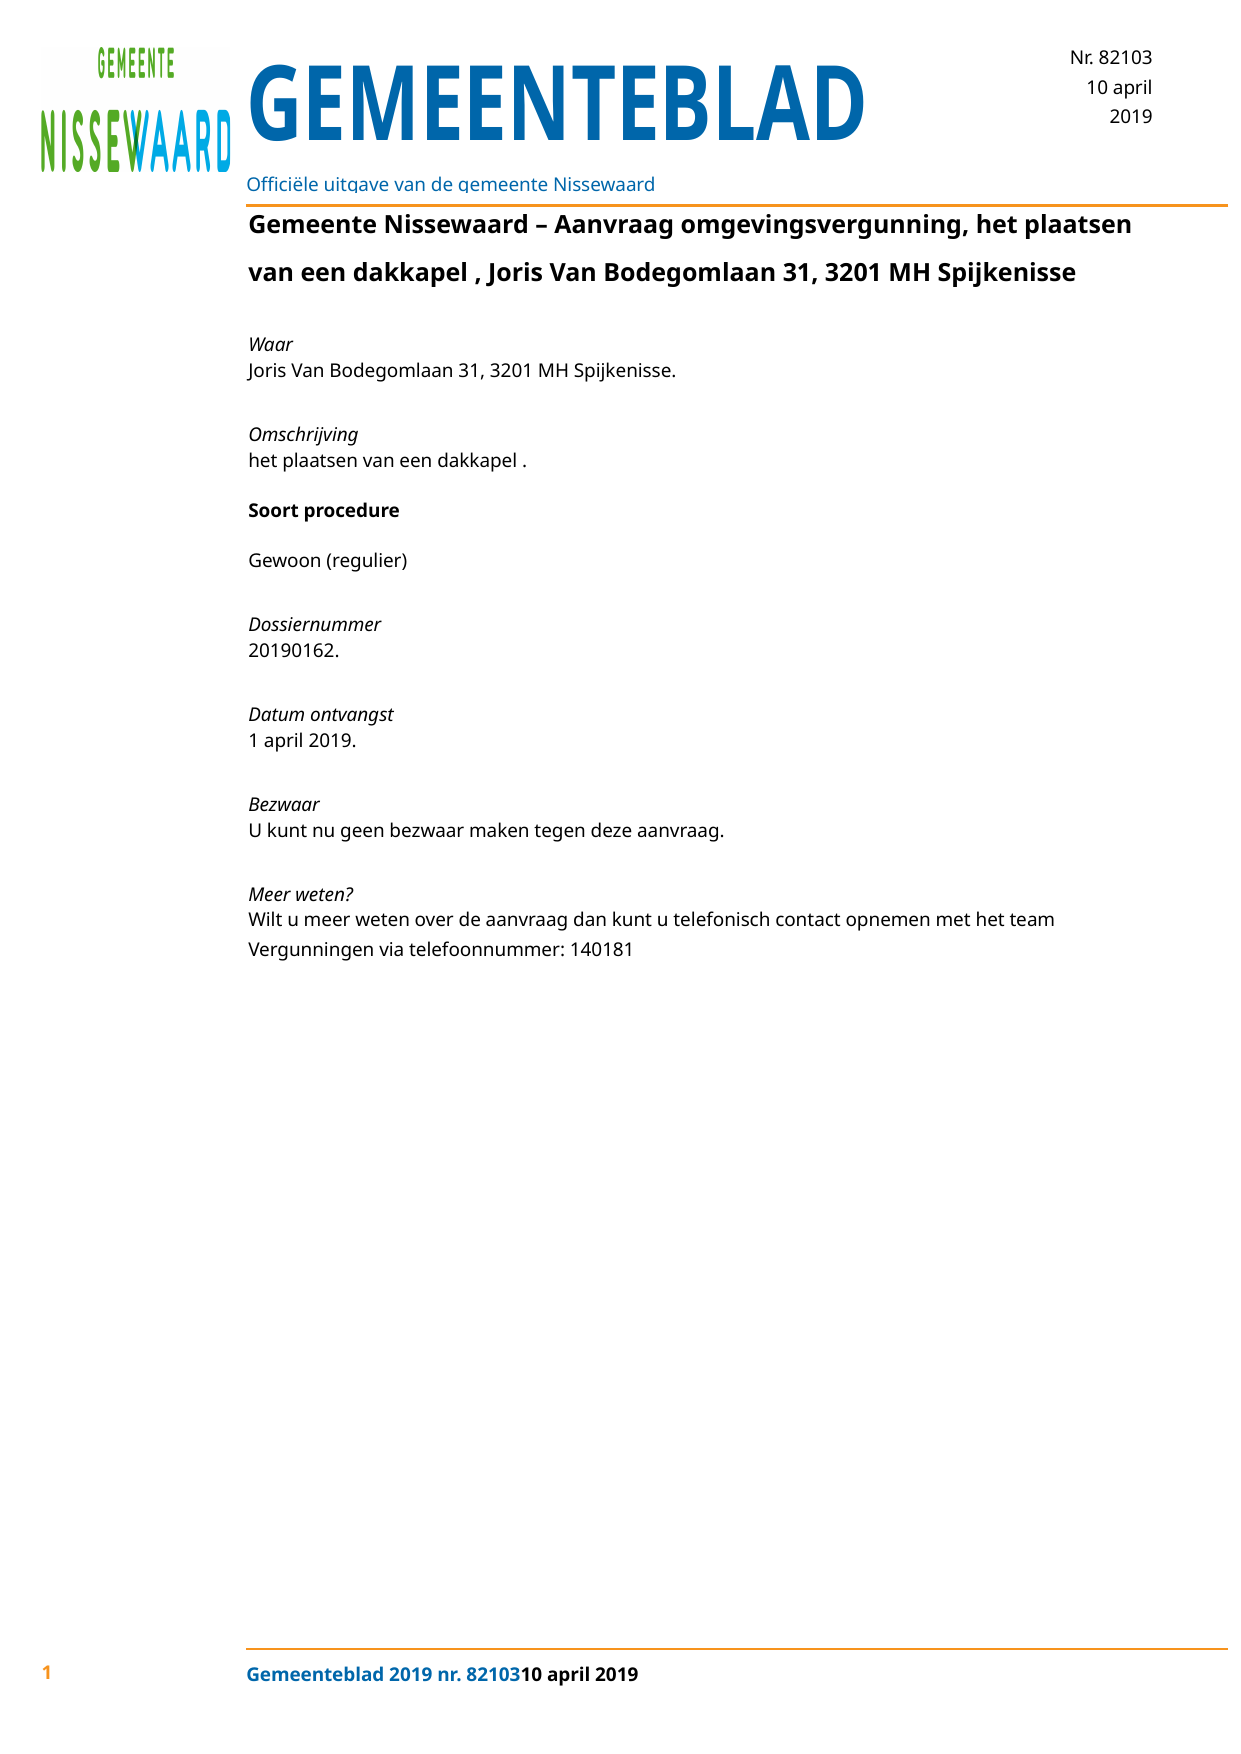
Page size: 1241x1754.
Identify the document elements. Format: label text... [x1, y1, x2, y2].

text Waar [248, 331, 1152, 357]
text 1 april 2019. [248, 727, 1152, 753]
text het plaatsen van een dakkapel . [248, 447, 1152, 473]
text Gemeente Nissewaard – Aanvraag omgevingsvergunning, het plaatsen van een dakkapel , Joris Van Bodegomlaan 31, 3201 MH Spijkenisse [248, 207, 1152, 288]
text Omschrijving [248, 421, 1152, 447]
text Gewoon (regulier) [248, 548, 1152, 573]
picture [176, 157, 187, 172]
text Wilt u meer weten over de aanvraag dan kunt u telefonisch contact opnemen met het team Vergunningen via telefoonnummer: 140181 [248, 906, 1152, 962]
text Datum ontvangst [248, 701, 1152, 727]
text Soort procedure [248, 497, 1152, 523]
picture [41, 47, 231, 172]
picture [200, 151, 206, 172]
text U kunt nu geen bezwaar maken tegen deze aanvraag. [248, 817, 1152, 842]
text Meer weten? [248, 881, 1152, 906]
text Bezwaar [248, 791, 1152, 817]
picture [154, 157, 165, 172]
text Joris Van Bodegomlaan 31, 3201 MH Spijkenisse. [248, 357, 1152, 383]
text Dossiernummer [248, 612, 1152, 637]
text 20190162. [248, 637, 1152, 663]
picture [222, 122, 227, 160]
picture [201, 122, 206, 138]
